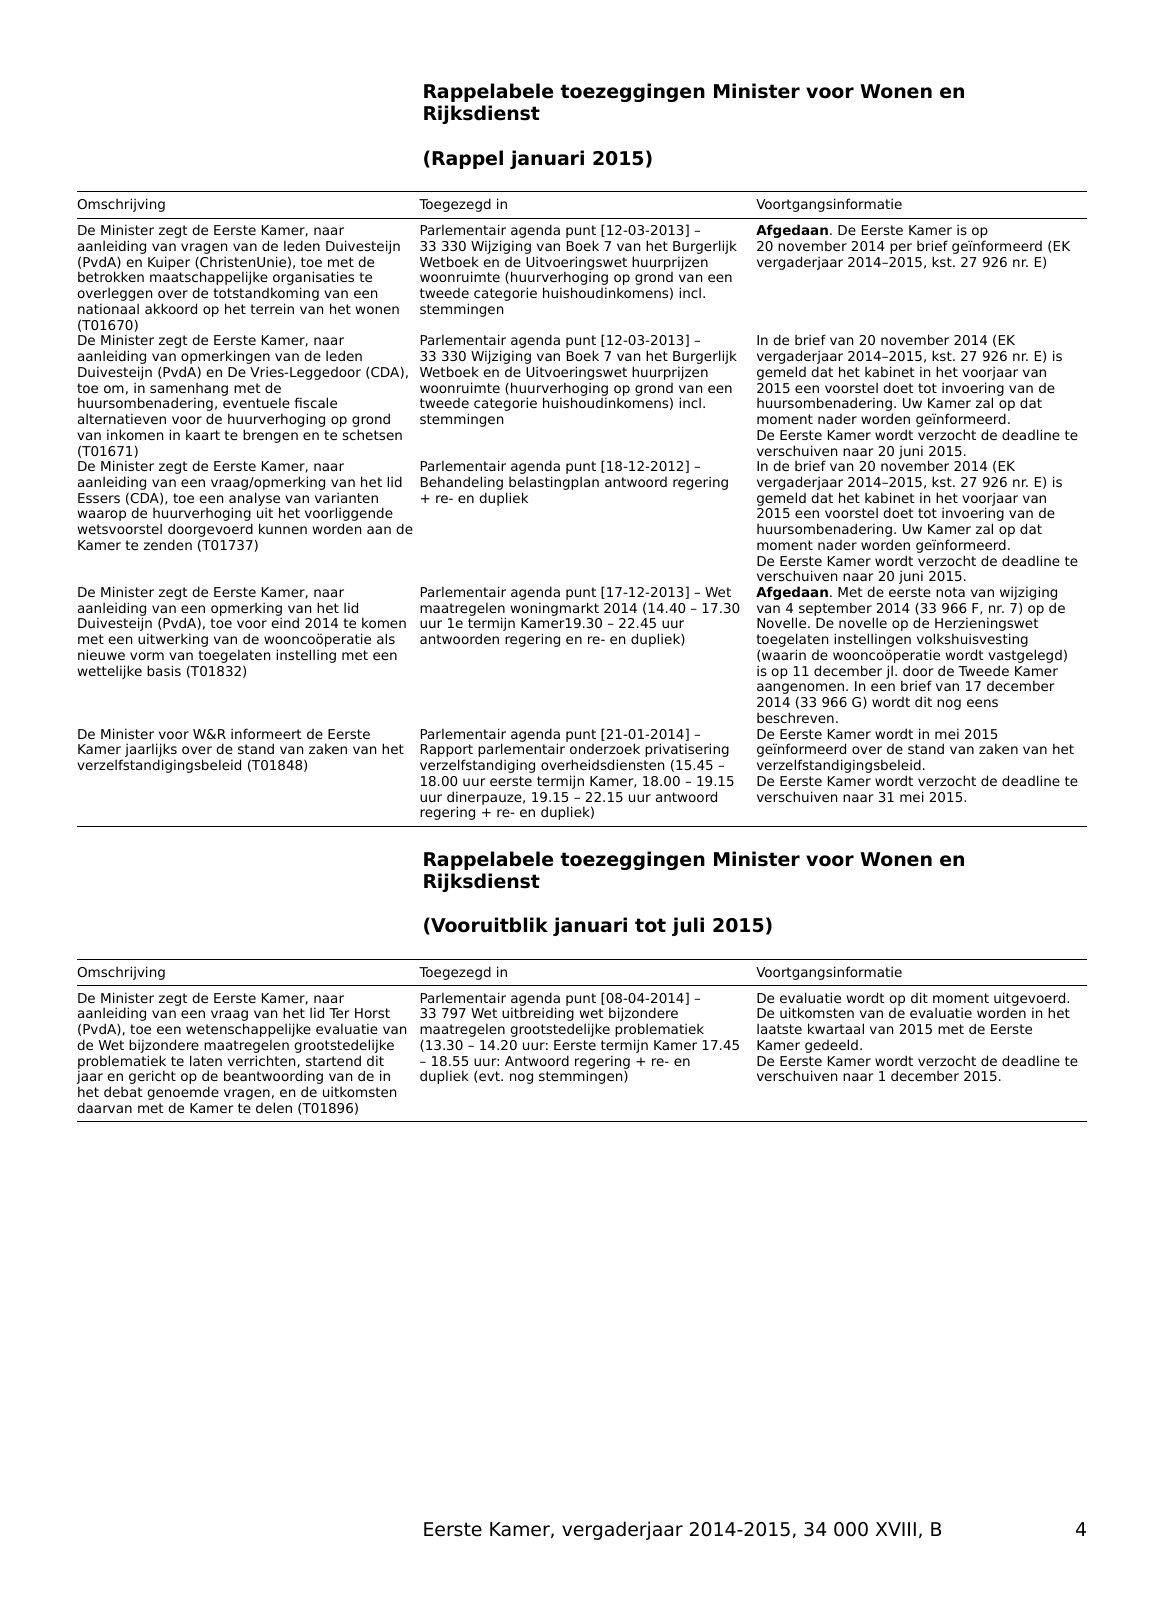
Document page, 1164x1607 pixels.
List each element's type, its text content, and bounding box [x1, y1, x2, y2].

table_cell De Minister voor W&R informeert de Eerste Kamer jaarlijks over de stand van zaken van het verzelfstandigingsbeleid (T01848) [77, 726, 413, 826]
table_cell In de brief van 20 november 2014 (EK vergaderjaar 2014–2015, kst. 27 926 nr. E) is gemeld dat het kabinet in het voorjaar van 2015 een voorstel doet tot invoering van de huursombenadering. Uw Kamer zal op dat moment nader worden geïnformeerd. De Eerste Kamer wordt verzocht de deadline te verschuiven naar 20 juni 2015. [750, 333, 1087, 459]
table_cell De evaluatie wordt op dit moment uitgevoerd. De uitkomsten van de evaluatie worden in het laatste kwartaal van 2015 met de Eerste Kamer gedeeld. De Eerste Kamer wordt verzocht de deadline te verschuiven naar 1 december 2015. [750, 986, 1087, 1121]
subtitle Rappelabele toezeggingen Minister voor Wonen en Rijksdienst [422, 849, 1087, 893]
table_cell De Eerste Kamer wordt in mei 2015 geïnformeerd over de stand van zaken van het verzelfstandigingsbeleid. De Eerste Kamer wordt verzocht de deadline te verschuiven naar 31 mei 2015. [750, 726, 1087, 826]
table_cell Parlementair agenda punt [12-03-2013] – 33 330 Wijziging van Boek 7 van het Burgerlijk Wetboek en de Uitvoeringswet huurprijzen woonruimte (huurverhoging op grond van een tweede categorie huishoudinkomens) incl. stemmingen [413, 219, 750, 333]
table_cell Parlementair agenda punt [08-04-2014] – 33 797 Wet uitbreiding wet bijzondere maatregelen grootstedelijke problematiek (13.30 – 14.20 uur: Eerste termijn Kamer 17.45 – 18.55 uur: Antwoord regering + re- en dupliek (evt. nog stemmingen) [413, 986, 750, 1121]
table_cell Parlementair agenda punt [18-12-2012] – Behandeling belastingplan antwoord regering + re- en dupliek [413, 459, 750, 585]
table_cell De Minister zegt de Eerste Kamer, naar aanleiding van een opmerking van het lid Duivesteijn (PvdA), toe voor eind 2014 te komen met een uitwerking van de wooncoöperatie als nieuwe vorm van toegelaten instelling met een wettelijke basis (T01832) [77, 585, 413, 726]
table_cell Parlementair agenda punt [12-03-2013] – 33 330 Wijziging van Boek 7 van het Burgerlijk Wetboek en de Uitvoeringswet huurprijzen woonruimte (huurverhoging op grond van een tweede categorie huishoudinkomens) incl. stemmingen [413, 333, 750, 459]
table_cell De Minister zegt de Eerste Kamer, naar aanleiding van een vraag van het lid Ter Horst (PvdA), toe een wetenschappelijke evaluatie van de Wet bijzondere maatregelen grootstedelijke problematiek te laten verrichten, startend dit jaar en gericht op de beantwoording van de in het debat genoemde vragen, en de uitkomsten daarvan met de Kamer te delen (T01896) [77, 986, 413, 1121]
table_header Omschrijving [77, 192, 413, 217]
subtitle (Rappel januari 2015) [422, 147, 1087, 169]
subtitle Rappelabele toezeggingen Minister voor Wonen en Rijksdienst [422, 81, 1087, 125]
table_cell Afgedaan. Met de eerste nota van wijziging van 4 september 2014 (33 966 F, nr. 7) op de Novelle. De novelle op de Herzieningswet toegelaten instellingen volkshuisvesting (waarin de wooncoöperatie wordt vastgelegd) is op 11 december jl. door de Tweede Kamer aangenomen. In een brief van 17 december 2014 (33 966 G) wordt dit nog eens beschreven. [750, 585, 1087, 726]
table_cell De Minister zegt de Eerste Kamer, naar aanleiding van opmerkingen van de leden Duivesteijn (PvdA) en De Vries-Leggedoor (CDA), toe om, in samenhang met de huursombenadering, eventuele fiscale alternatieven voor de huurverhoging op grond van inkomen in kaart te brengen en te schetsen (T01671) [77, 333, 413, 459]
table_cell Parlementair agenda punt [17-12-2013] – Wet maatregelen woningmarkt 2014 (14.40 – 17.30 uur 1e termijn Kamer19.30 – 22.45 uur antwoorden regering en re- en dupliek) [413, 585, 750, 726]
subtitle (Vooruitblik januari tot juli 2015) [422, 915, 1087, 937]
table_cell De Minister zegt de Eerste Kamer, naar aanleiding van vragen van de leden Duivesteijn (PvdA) en Kuiper (ChristenUnie), toe met de betrokken maatschappelijke organisaties te overleggen over de totstandkoming van een nationaal akkoord op het terrein van het wonen (T01670) [77, 219, 413, 333]
table_cell De Minister zegt de Eerste Kamer, naar aanleiding van een vraag/opmerking van het lid Essers (CDA), toe een analyse van varianten waarop de huurverhoging uit het voorliggende wetsvoorstel doorgevoerd kunnen worden aan de Kamer te zenden (T01737) [77, 459, 413, 585]
table_cell In de brief van 20 november 2014 (EK vergaderjaar 2014–2015, kst. 27 926 nr. E) is gemeld dat het kabinet in het voorjaar van 2015 een voorstel doet tot invoering van de huursombenadering. Uw Kamer zal op dat moment nader worden geïnformeerd. De Eerste Kamer wordt verzocht de deadline te verschuiven naar 20 juni 2015. [750, 459, 1087, 585]
table_header Toegezegd in [413, 960, 750, 985]
table_cell Afgedaan. De Eerste Kamer is op 20 november 2014 per brief geïnformeerd (EK vergaderjaar 2014–2015, kst. 27 926 nr. E) [750, 219, 1087, 333]
table_header Voortgangsinformatie [750, 192, 1087, 217]
table_header Omschrijving [77, 960, 413, 985]
table_header Voortgangsinformatie [750, 960, 1087, 985]
table_header Toegezegd in [413, 192, 750, 217]
table_cell Parlementair agenda punt [21-01-2014] – Rapport parlementair onderzoek privatisering verzelfstandiging overheidsdiensten (15.45 – 18.00 uur eerste termijn Kamer, 18.00 – 19.15 uur dinerpauze, 19.15 – 22.15 uur antwoord regering + re- en dupliek) [413, 726, 750, 826]
